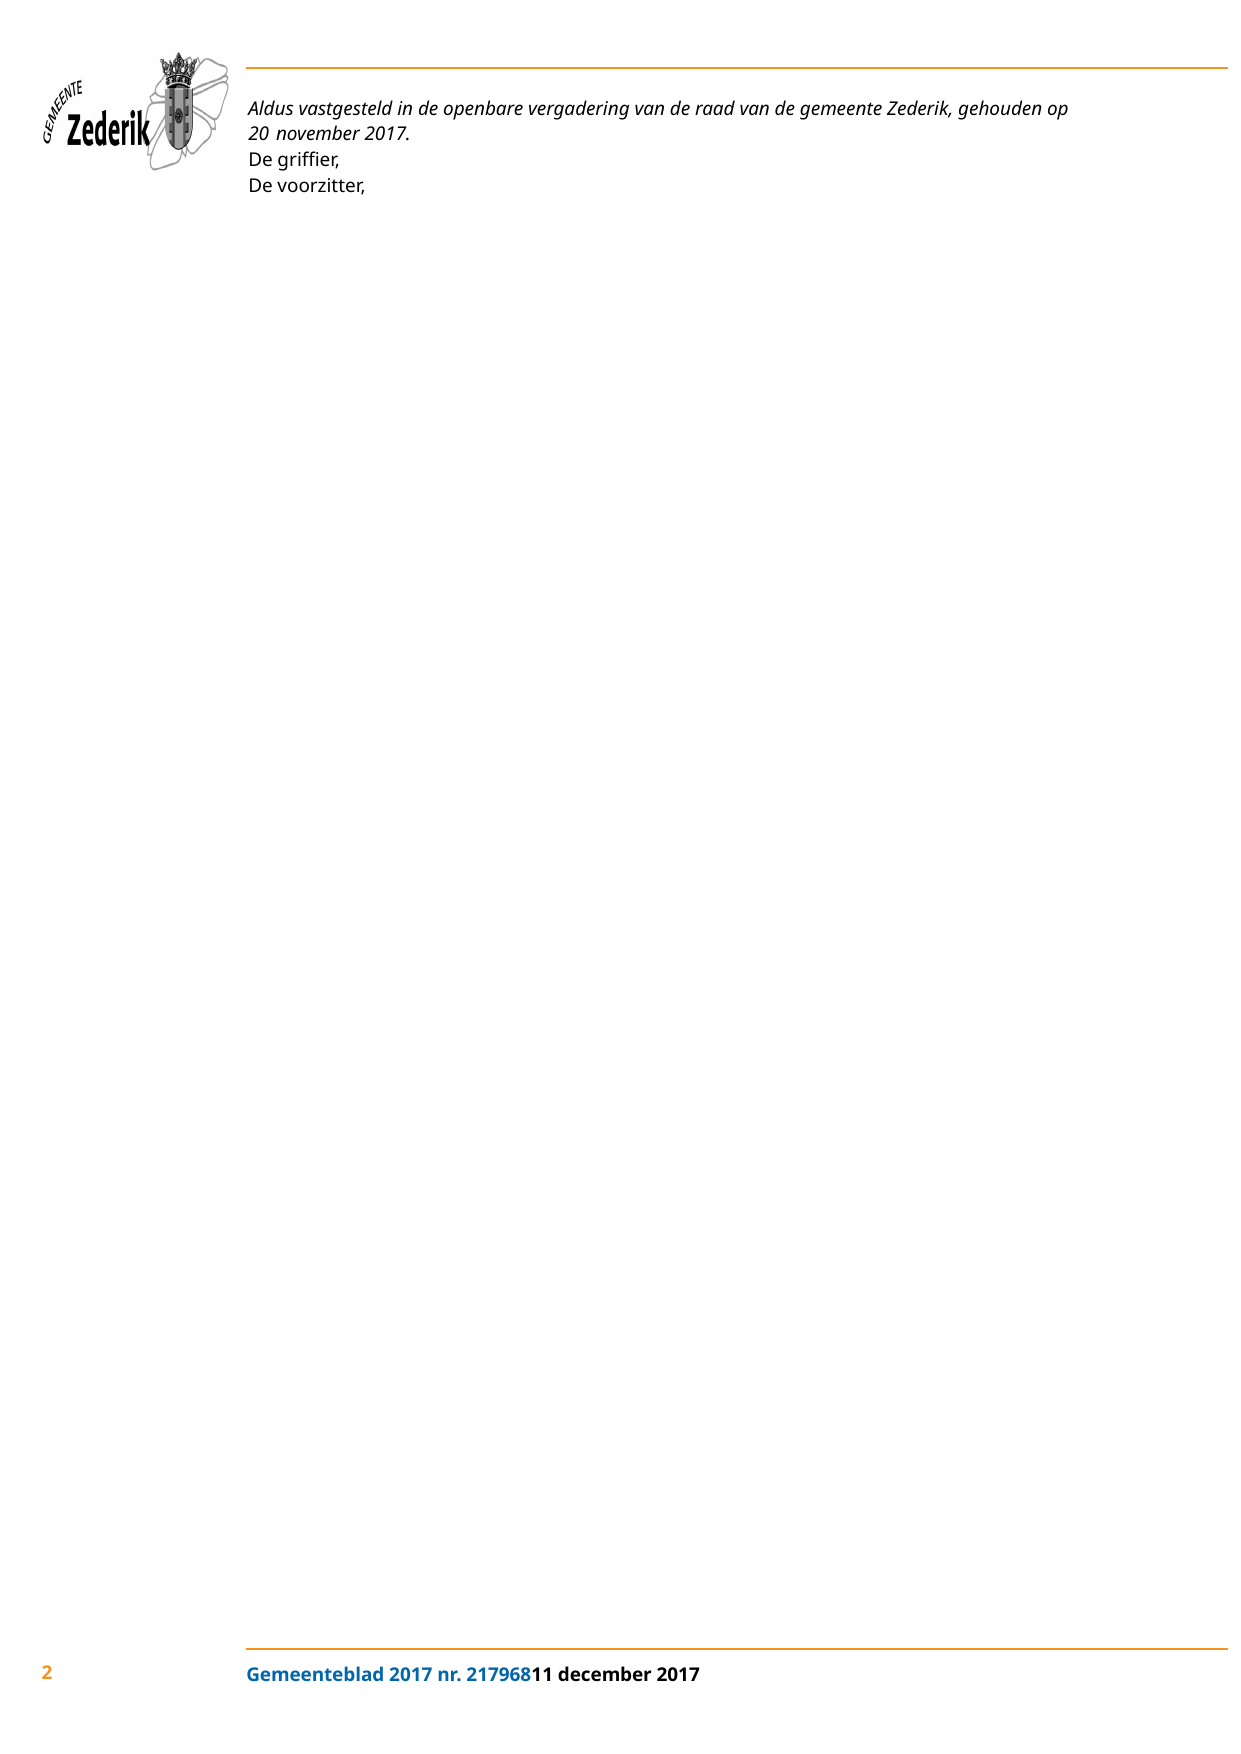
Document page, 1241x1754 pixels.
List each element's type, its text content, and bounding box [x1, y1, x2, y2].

text De voorzitter, [248, 172, 1152, 198]
text De griffier, [248, 146, 1152, 172]
text Aldus vastgesteld in de openbare vergadering van de raad van de gemeente Zederik, gehouden op 20 november 2017. [248, 95, 1152, 146]
picture [41, 47, 231, 172]
